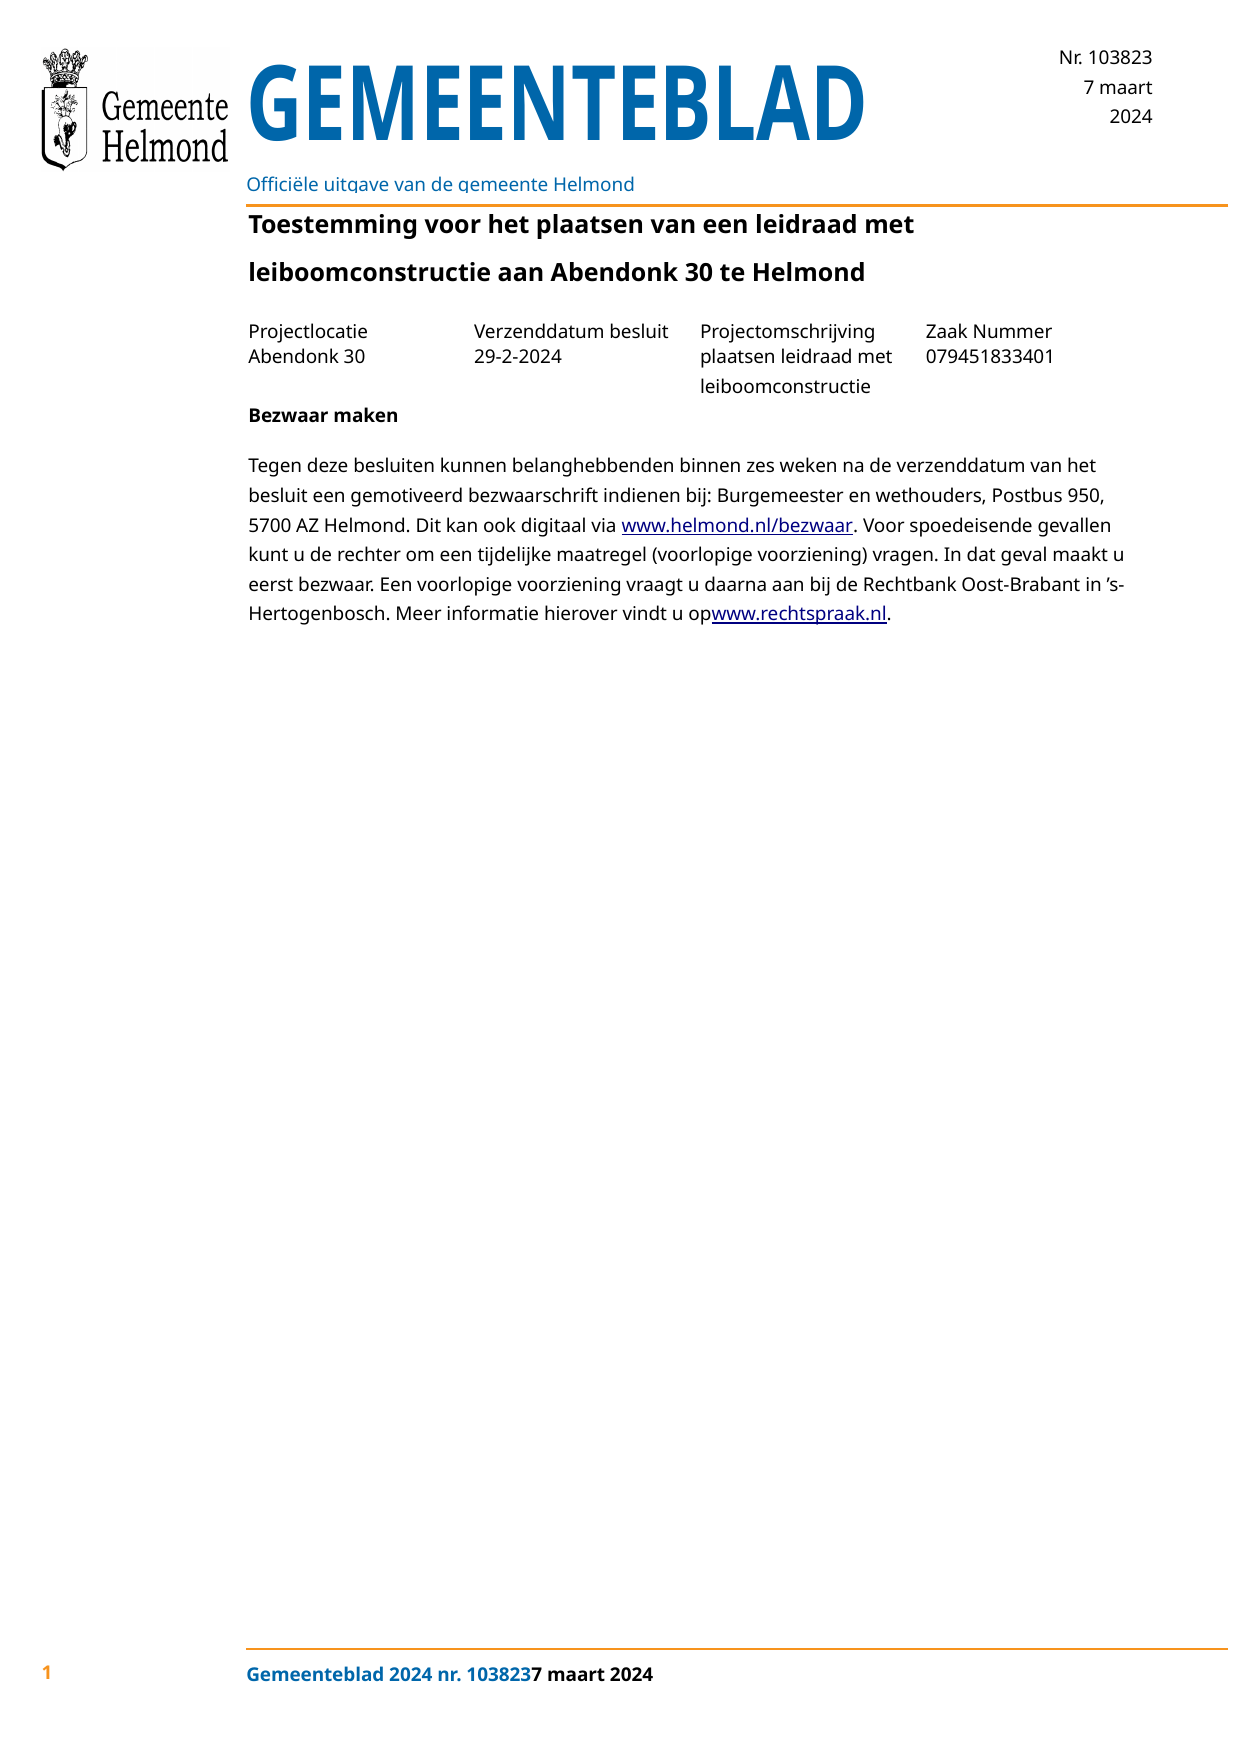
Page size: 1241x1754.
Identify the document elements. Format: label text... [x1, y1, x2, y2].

table_cell 29-2-2024 [474, 344, 700, 399]
text Bezwaar maken [248, 402, 1152, 428]
table_header Projectlocatie [248, 318, 474, 344]
table_cell plaatsen leidraad met leiboomconstructie [700, 344, 926, 399]
table_header Zaak Nummer [926, 318, 1152, 344]
table_cell 079451833401 [926, 344, 1152, 399]
table_cell Abendonk 30 [248, 344, 474, 399]
table_header Projectomschrijving [700, 318, 926, 344]
text Toestemming voor het plaatsen van een leidraad met leiboomconstructie aan Abendonk 30 te Helmond [248, 207, 1152, 288]
picture [41, 47, 231, 172]
table_header Verzenddatum besluit [474, 318, 700, 344]
text Tegen deze besluiten kunnen belanghebbenden binnen zes weken na de verzenddatum van het besluit een gemotiveerd bezwaarschrift indienen bij: Burgemeester en wethouders, Postbus 950, 5700 AZ Helmond. Dit kan ook digitaal via www.helmond.nl/bezwaar. Voor spoedeisende gevallen kunt u de rechter om een tijdelijke maatregel (voorlopige voorziening) vragen. In dat geval maakt u eerst bezwaar. Een voorlopige voorziening vraagt u daarna aan bij de Rechtbank Oost-Brabant in ’s-Hertogenbosch. Meer informatie hierover vindt u opwww.rechtspraak.nl. [248, 453, 1152, 626]
